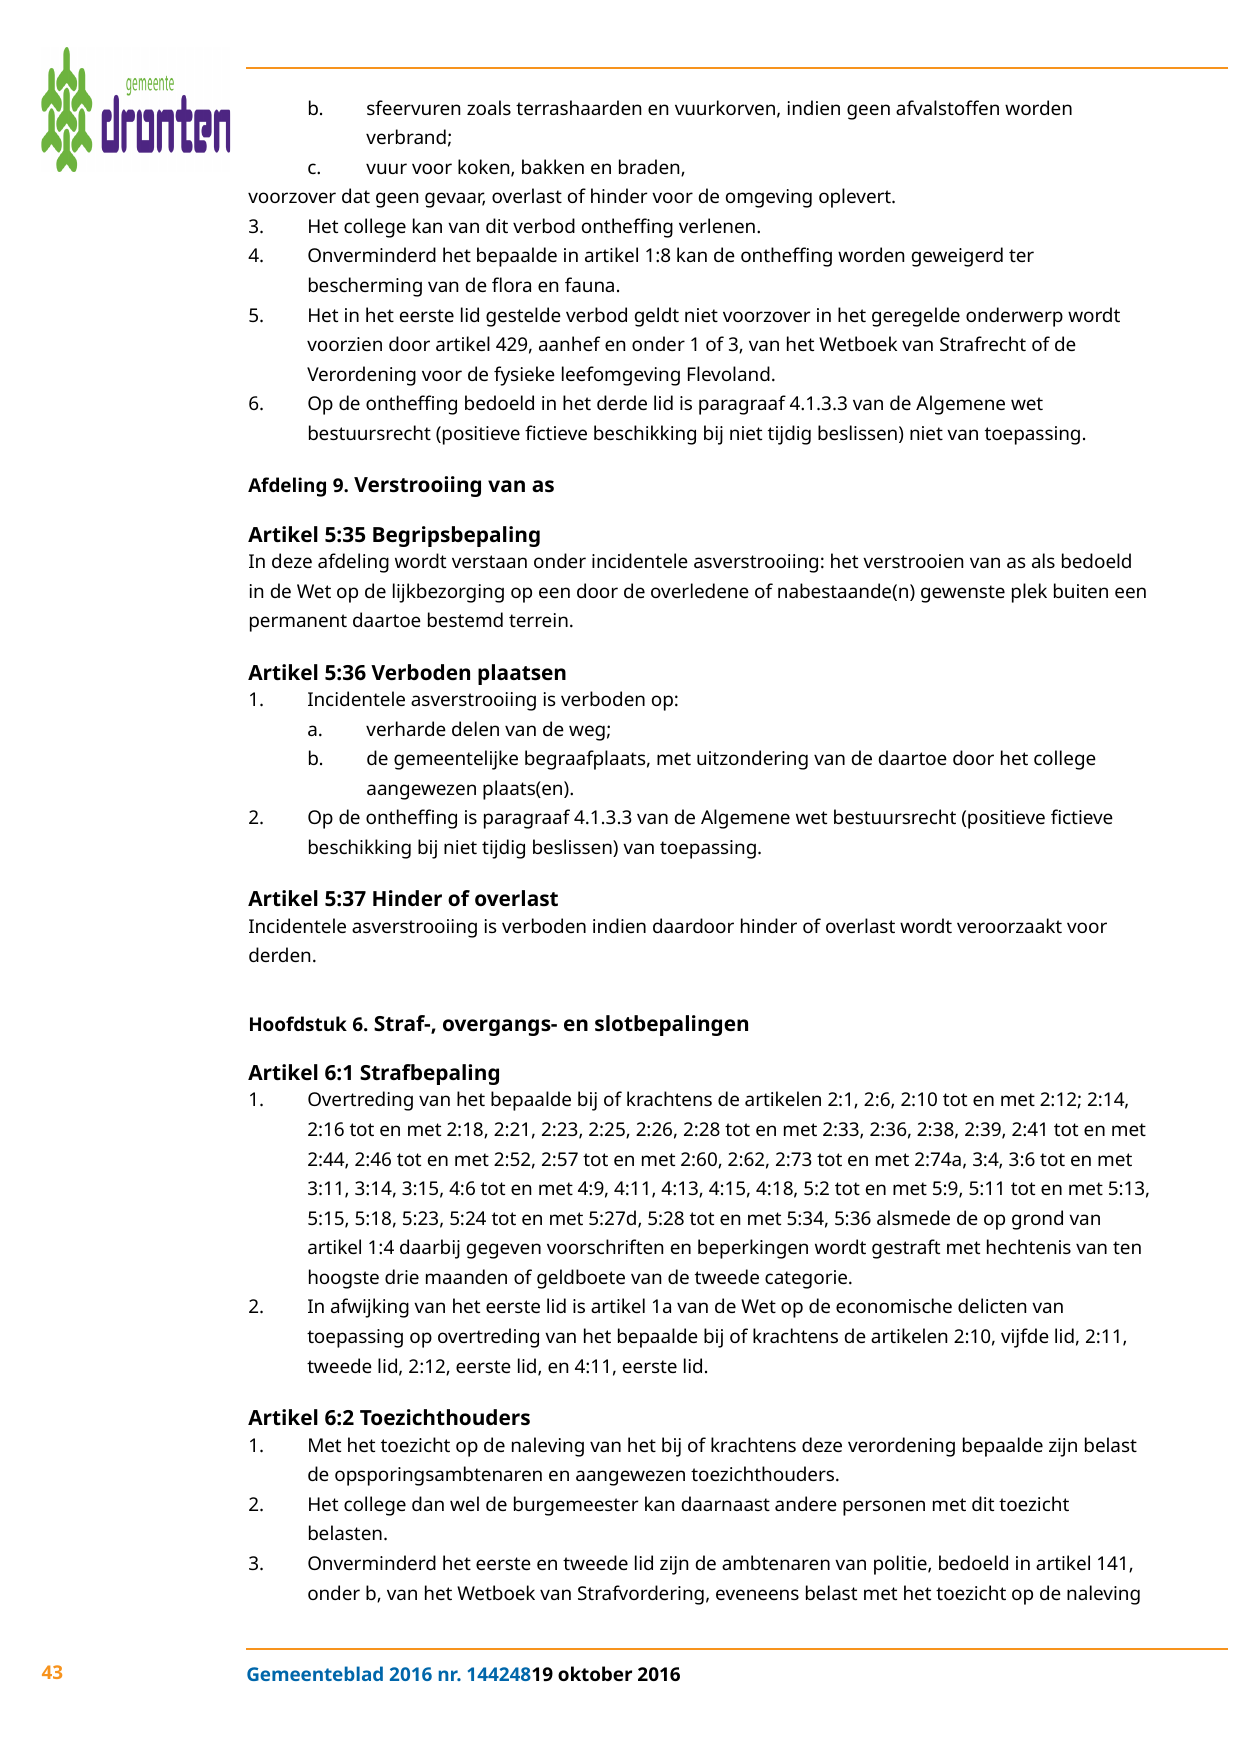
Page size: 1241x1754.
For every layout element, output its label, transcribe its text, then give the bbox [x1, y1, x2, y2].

text voorzover dat geen gevaar, overlast of hinder voor de omgeving oplevert. [248, 183, 1152, 209]
list de gemeentelijke begraafplaats, met uitzondering van de daartoe door het college aangewezen plaats(en). [307, 745, 1152, 801]
list Het college kan van dit verbod ontheffing verlenen. [248, 213, 1152, 239]
list Het college dan wel de burgemeester kan daarnaast andere personen met dit toezicht belasten. [248, 1491, 1152, 1546]
list Het in het eerste lid gestelde verbod geldt niet voorzover in het geregelde onderwerp wordt voorzien door artikel 429, aanhef en onder 1 of 3, van het Wetboek van Strafrecht of de Verordening voor de fysieke leefomgeving Flevoland. [248, 302, 1152, 387]
text Artikel 6:1 Strafbepaling [248, 1058, 1152, 1087]
list Onverminderd het bepaalde in artikel 1:8 kan de ontheffing worden geweigerd ter bescherming van de flora en fauna. [248, 243, 1152, 298]
list Op de ontheffing bedoeld in het derde lid is paragraaf 4.1.3.3 van de Algemene wet bestuursrecht (positieve fictieve beschikking bij niet tijdig beslissen) niet van toepassing. [248, 391, 1152, 446]
text Artikel 5:35 Begripsbepaling [248, 520, 1152, 548]
list Onverminderd het eerste en tweede lid zijn de ambtenaren van politie, bedoeld in artikel 141, onder b, van het Wetboek van Strafvordering, eveneens belast met het toezicht op de naleving [248, 1550, 1152, 1605]
text In deze afdeling wordt verstaan onder incidentele asverstrooiing: het verstrooien van as als bedoeld in de Wet op de lijkbezorging op een door de overledene of nabestaande(n) gewenste plek buiten een permanent daartoe bestemd terrein. [248, 548, 1152, 633]
list Overtreding van het bepaalde bij of krachtens de artikelen 2:1, 2:6, 2:10 tot en met 2:12; 2:14, 2:16 tot en met 2:18, 2:21, 2:23, 2:25, 2:26, 2:28 tot en met 2:33, 2:36, 2:38, 2:39, 2:41 tot en met 2:44, 2:46 tot en met 2:52, 2:57 tot en met 2:60, 2:62, 2:73 tot en met 2:74a, 3:4, 3:6 tot en met 3:11, 3:14, 3:15, 4:6 tot en met 4:9, 4:11, 4:13, 4:15, 4:18, 5:2 tot en met 5:9, 5:11 tot en met 5:13, 5:15, 5:18, 5:23, 5:24 tot en met 5:27d, 5:28 tot en met 5:34, 5:36 alsmede de op grond van artikel 1:4 daarbij gegeven voorschriften en beperkingen wordt gestraft met hechtenis van ten hoogste drie maanden of geldboete van de tweede categorie. [248, 1087, 1152, 1290]
list Op de ontheffing is paragraaf 4.1.3.3 van de Algemene wet bestuursrecht (positieve fictieve beschikking bij niet tijdig beslissen) van toepassing. [248, 804, 1152, 860]
text Artikel 5:37 Hinder of overlast [248, 884, 1152, 913]
list vuur voor koken, bakken en braden, [307, 154, 1152, 180]
list Met het toezicht op de naleving van het bij of krachtens deze verordening bepaalde zijn belast de opsporingsambtenaren en aangewezen toezichthouders. [248, 1432, 1152, 1487]
list Incidentele asverstrooiing is verboden op: [248, 686, 1152, 712]
picture [41, 47, 231, 172]
text Hoofdstuk 6. Straf-, overgangs- en slotbepalingen [248, 1009, 1152, 1037]
list In afwijking van het eerste lid is artikel 1a van de Wet op de economische delicten van toepassing op overtreding van het bepaalde bij of krachtens de artikelen 2:10, vijfde lid, 2:11, tweede lid, 2:12, eerste lid, en 4:11, eerste lid. [248, 1294, 1152, 1379]
text Afdeling 9. Verstrooiing van as [248, 471, 1152, 499]
list verharde delen van de weg; [307, 716, 1152, 742]
text Artikel 5:36 Verboden plaatsen [248, 658, 1152, 686]
text Incidentele asverstrooiing is verboden indien daardoor hinder of overlast wordt veroorzaakt voor derden. [248, 913, 1152, 968]
text Artikel 6:2 Toezichthouders [248, 1403, 1152, 1432]
list sfeervuren zoals terrashaarden en vuurkorven, indien geen afvalstoffen worden verbrand; [307, 95, 1152, 150]
